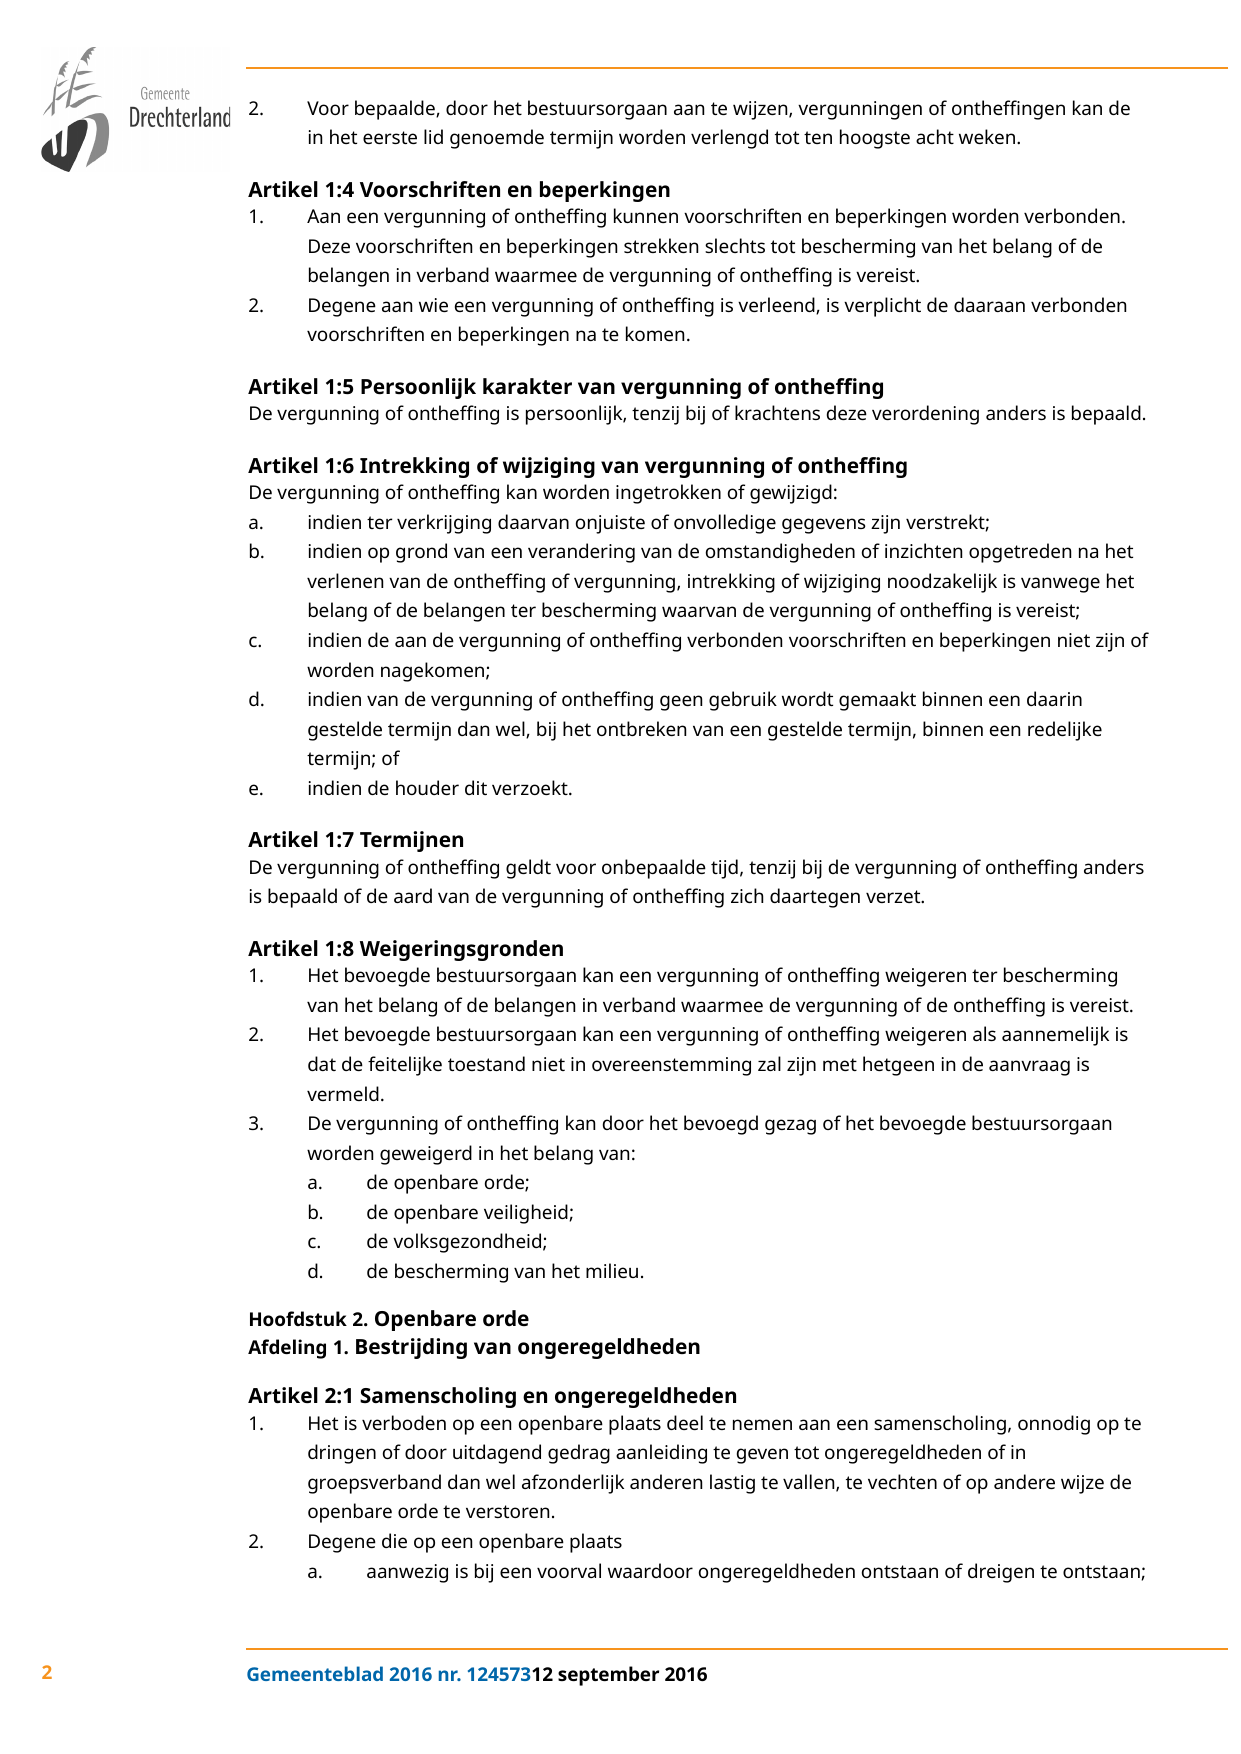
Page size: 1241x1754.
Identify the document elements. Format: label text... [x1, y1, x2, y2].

list Aan een vergunning of ontheffing kunnen voorschriften en beperkingen worden verbonden. Deze voorschriften en beperkingen strekken slechts tot bescherming van het belang of de belangen in verband waarmee de vergunning of ontheffing is vereist. [248, 203, 1152, 288]
list Degene die op een openbare plaats [248, 1528, 1152, 1554]
list indien de aan de vergunning of ontheffing verbonden voorschriften en beperkingen niet zijn of worden nagekomen; [248, 627, 1152, 682]
text Artikel 1:6 Intrekking of wijziging van vergunning of ontheffing [248, 451, 1152, 479]
text De vergunning of ontheffing kan worden ingetrokken of gewijzigd: [248, 479, 1152, 505]
text Artikel 1:5 Persoonlijk karakter van vergunning of ontheffing [248, 372, 1152, 400]
picture [41, 47, 231, 172]
text Artikel 1:4 Voorschriften en beperkingen [248, 175, 1152, 203]
list de openbare orde; [307, 1169, 1152, 1195]
list De vergunning of ontheffing kan door het bevoegd gezag of het bevoegde bestuursorgaan worden geweigerd in het belang van: [248, 1110, 1152, 1166]
list Het bevoegde bestuursorgaan kan een vergunning of ontheffing weigeren ter bescherming van het belang of de belangen in verband waarmee de vergunning of de ontheffing is vereist. [248, 962, 1152, 1018]
text Artikel 2:1 Samenscholing en ongeregeldheden [248, 1382, 1152, 1410]
text Hoofdstuk 2. Openbare orde [248, 1304, 1152, 1332]
list de bescherming van het milieu. [307, 1258, 1152, 1284]
text De vergunning of ontheffing geldt voor onbepaalde tijd, tenzij bij de vergunning of ontheffing anders is bepaald of de aard van de vergunning of ontheffing zich daartegen verzet. [248, 854, 1152, 909]
list de openbare veiligheid; [307, 1199, 1152, 1225]
text De vergunning of ontheffing is persoonlijk, tenzij bij of krachtens deze verordening anders is bepaald. [248, 400, 1152, 426]
list indien de houder dit verzoekt. [248, 775, 1152, 801]
list Het is verboden op een openbare plaats deel te nemen aan een samenscholing, onnodig op te dringen of door uitdagend gedrag aanleiding te geven tot ongeregeldheden of in groepsverband dan wel afzonderlijk anderen lastig te vallen, te vechten of op andere wijze de openbare orde te verstoren. [248, 1410, 1152, 1524]
list Voor bepaalde, door het bestuursorgaan aan te wijzen, vergunningen of ontheffingen kan de in het eerste lid genoemde termijn worden verlengd tot ten hoogste acht weken. [248, 95, 1152, 150]
text Artikel 1:7 Termijnen [248, 826, 1152, 854]
text Artikel 1:8 Weigeringsgronden [248, 934, 1152, 962]
text Afdeling 1. Bestrijding van ongeregeldheden [248, 1332, 1152, 1361]
list indien ter verkrijging daarvan onjuiste of onvolledige gegevens zijn verstrekt; [248, 509, 1152, 534]
list aanwezig is bij een voorval waardoor ongeregeldheden ontstaan of dreigen te ontstaan; [307, 1558, 1152, 1584]
list indien op grond van een verandering van de omstandigheden of inzichten opgetreden na het verlenen van de ontheffing of vergunning, intrekking of wijziging noodzakelijk is vanwege het belang of de belangen ter bescherming waarvan de vergunning of ontheffing is vereist; [248, 538, 1152, 623]
list Degene aan wie een vergunning of ontheffing is verleend, is verplicht de daaraan verbonden voorschriften en beperkingen na te komen. [248, 292, 1152, 347]
list de volksgezondheid; [307, 1229, 1152, 1254]
list Het bevoegde bestuursorgaan kan een vergunning of ontheffing weigeren als aannemelijk is dat de feitelijke toestand niet in overeenstemming zal zijn met hetgeen in de aanvraag is vermeld. [248, 1022, 1152, 1106]
list indien van de vergunning of ontheffing geen gebruik wordt gemaakt binnen een daarin gestelde termijn dan wel, bij het ontbreken van een gestelde termijn, binnen een redelijke termijn; of [248, 686, 1152, 771]
